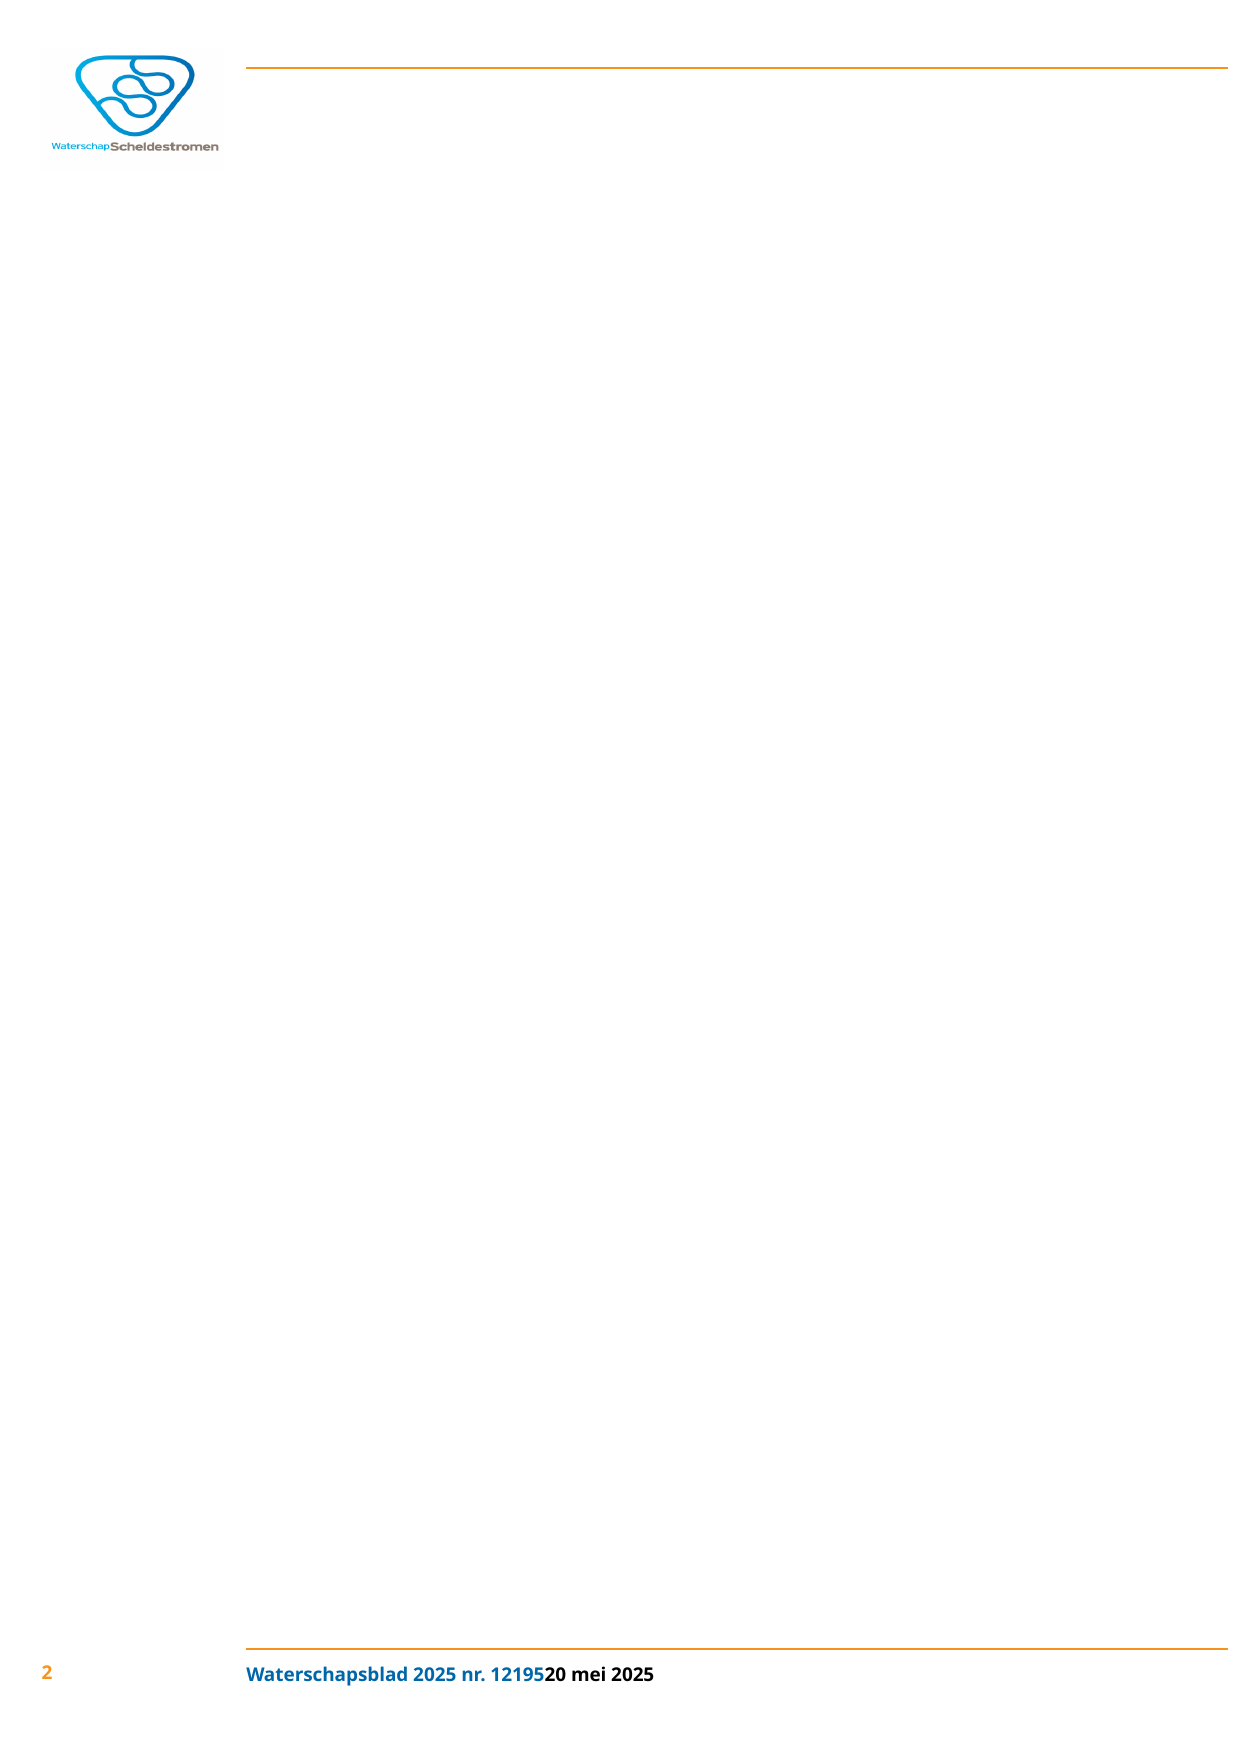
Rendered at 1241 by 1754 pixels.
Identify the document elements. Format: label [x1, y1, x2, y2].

picture [41, 47, 231, 172]
